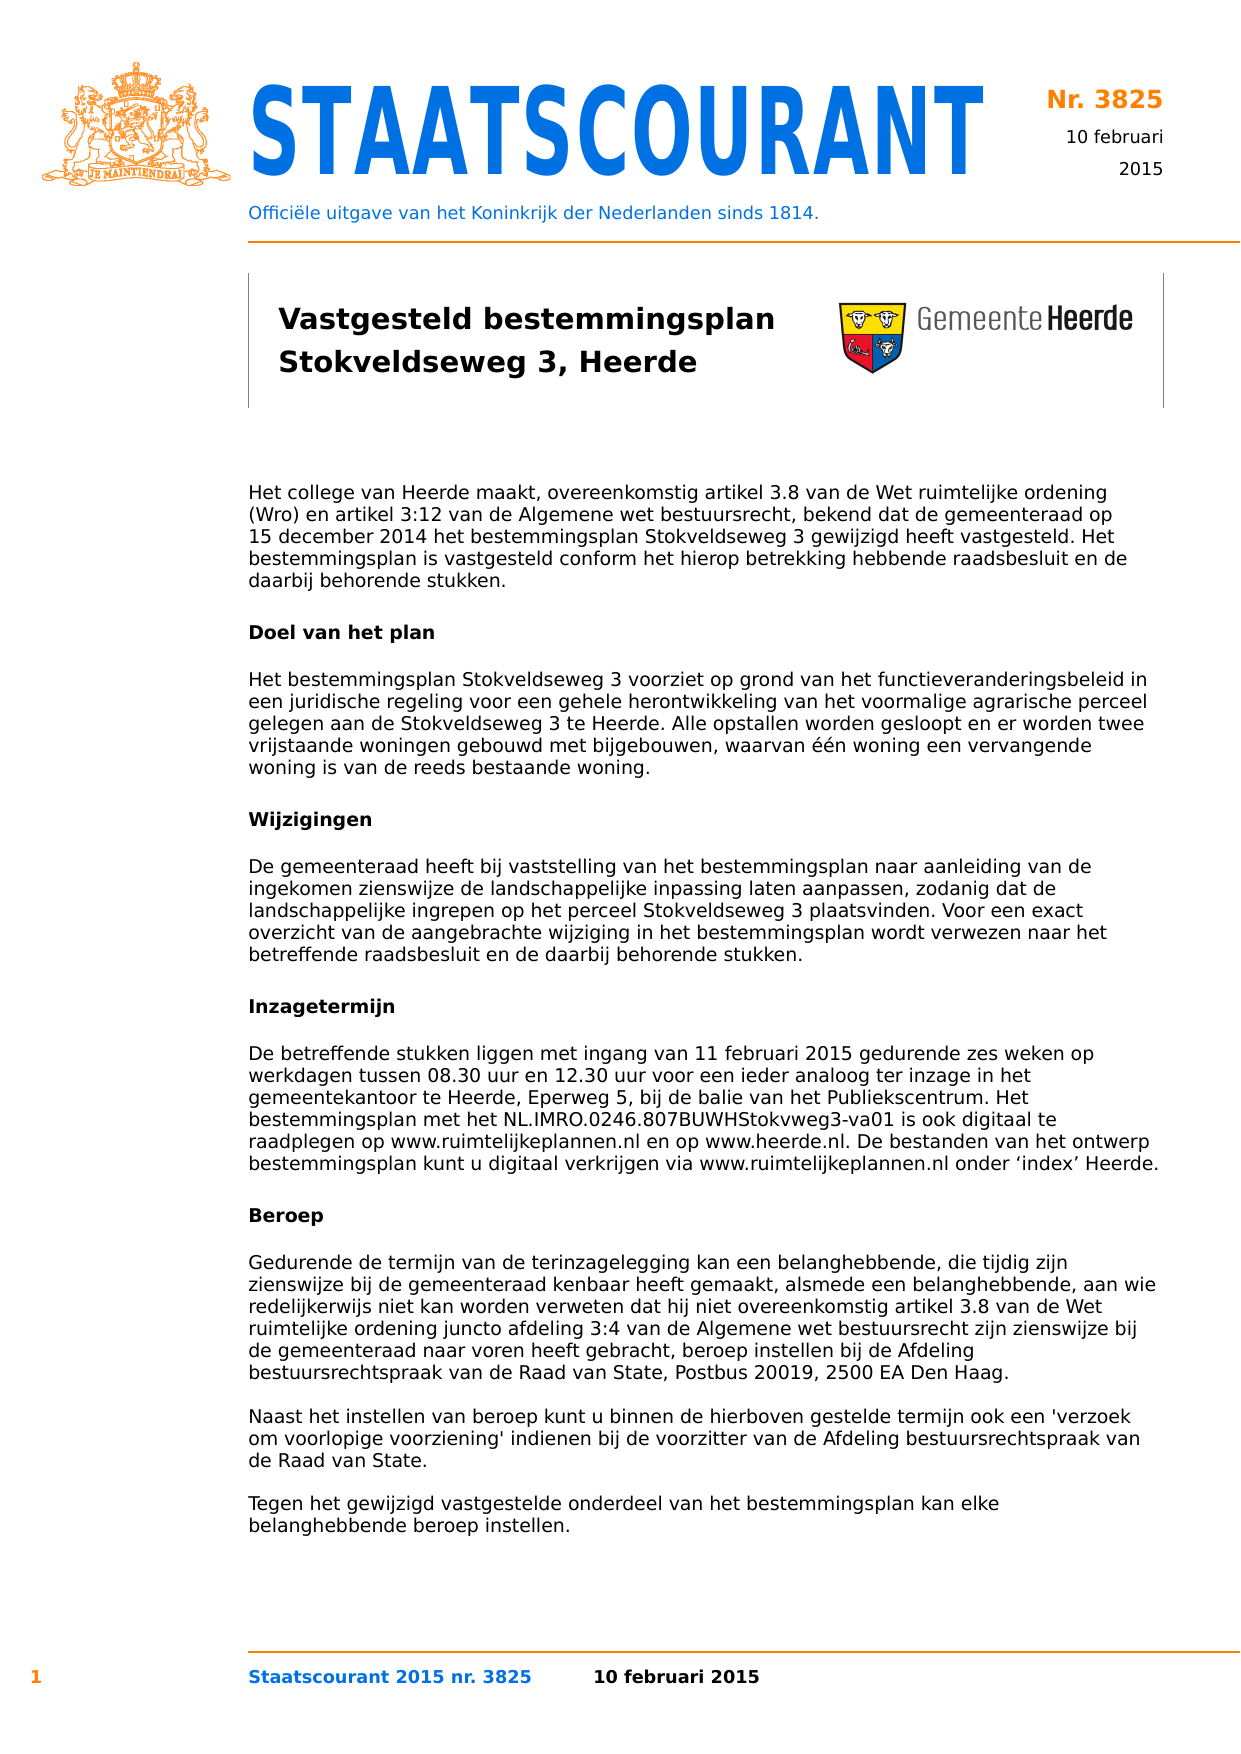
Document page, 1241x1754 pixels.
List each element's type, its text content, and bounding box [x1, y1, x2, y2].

text De gemeenteraad heeft bij vaststelling van het bestemmingsplan naar aanleiding van de ingekomen zienswijze de landschappelijke inpassing laten aanpassen, zodanig dat de landschappelijke ingrepen op het perceel Stokveldseweg 3 plaatsvinden. Voor een exact overzicht van de aangebrachte wijziging in het bestemmingsplan wordt verwezen naar het betreffende raadsbesluit en de daarbij behorende stukken. [248, 856, 1163, 966]
subtitle Vastgesteld bestemmingsplan Stokveldseweg 3, Heerde [249, 273, 1163, 408]
subtitle Inzagetermijn [248, 996, 1163, 1018]
table_header [25, 62, 248, 241]
text Het college van Heerde maakt, overeenkomstig artikel 3.8 van de Wet ruimtelijke ordening (Wro) en artikel 3:12 van de Algemene wet bestuursrecht, bekend dat de gemeenteraad op 15 december 2014 het bestemmingsplan Stokveldseweg 3 gewijzigd heeft vastgesteld. Het bestemmingsplan is vastgesteld conform het hierop betrekking hebbende raadsbesluit en de daarbij behorende stukken. [248, 482, 1163, 592]
subtitle Wijzigingen [248, 809, 1163, 831]
table_cell Officiële uitgave van het Koninkrijk der Nederlanden sinds 1814. [248, 203, 1240, 241]
table_cell 10 februari [998, 121, 1240, 153]
subtitle Beroep [248, 1205, 1163, 1227]
text Het bestemmingsplan Stokveldseweg 3 voorziet op grond van het functieveranderingsbeleid in een juridische regeling voor een gehele herontwikkeling van het voormalige agrarische perceel gelegen aan de Stokveldseweg 3 te Heerde. Alle opstallen worden gesloopt en er worden twee vrijstaande woningen gebouwd met bijgebouwen, waarvan één woning een vervangende woning is van de reeds bestaande woning. [248, 669, 1163, 779]
table_header STAATSCOURANT [248, 62, 998, 203]
text De betreffende stukken liggen met ingang van 11 februari 2015 gedurende zes weken op werkdagen tussen 08.30 uur en 12.30 uur voor een ieder analoog ter inzage in het gemeentekantoor te Heerde, Eperweg 5, bij de balie van het Publiekscentrum. Het bestemmingsplan met het NL.IMRO.0246.807BUWHStokvweg3-va01 is ook digitaal te raadplegen op www.ruimtelijkeplannen.nl en op www.heerde.nl. De bestanden van het ontwerp bestemmingsplan kunt u digitaal verkrijgen via www.ruimtelijkeplannen.nl onder ‘index’ Heerde. [248, 1043, 1163, 1175]
text Gedurende de termijn van de terinzagelegging kan een belanghebbende, die tijdig zijn zienswijze bij de gemeenteraad kenbaar heeft gemaakt, alsmede een belanghebbende, aan wie redelijkerwijs niet kan worden verweten dat hij niet overeenkomstig artikel 3.8 van de Wet ruimtelijke ordening juncto afdeling 3:4 van de Algemene wet bestuursrecht zijn zienswijze bij de gemeenteraad naar voren heeft gebracht, beroep instellen bij de Afdeling bestuursrechtspraak van de Raad van State, Postbus 20019, 2500 EA Den Haag. [248, 1252, 1163, 1384]
text Naast het instellen van beroep kunt u binnen de hierboven gestelde termijn ook een 'verzoek om voorlopige voorziening' indienen bij de voorzitter van de Afdeling bestuursrechtspraak van de Raad van State. [248, 1406, 1163, 1471]
table_header Nr. 3825 [998, 62, 1240, 121]
picture [838, 302, 1134, 374]
subtitle Doel van het plan [248, 622, 1163, 644]
text Tegen het gewijzigd vastgestelde onderdeel van het bestemmingsplan kan elke belanghebbende beroep instellen. [248, 1493, 1163, 1537]
picture [41, 62, 231, 186]
table_cell 2015 [998, 153, 1240, 203]
